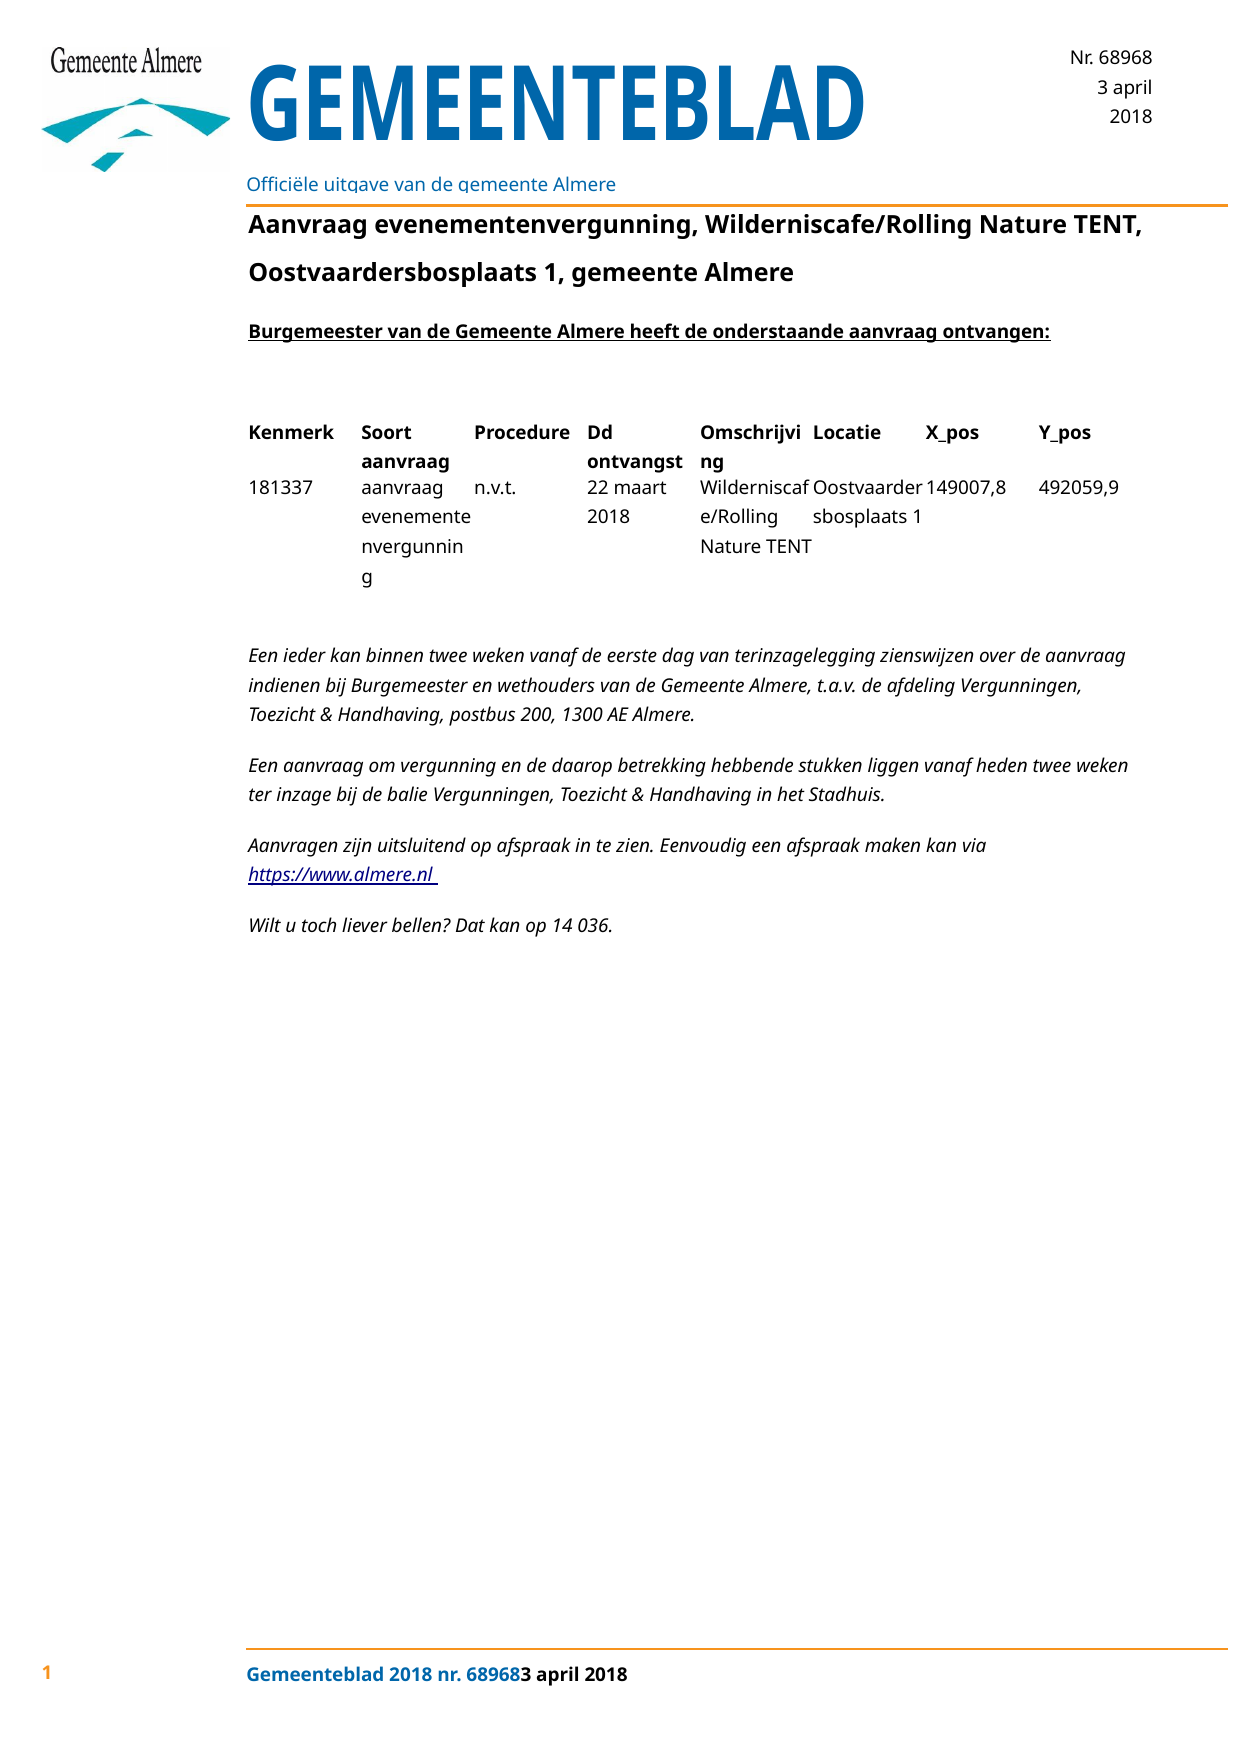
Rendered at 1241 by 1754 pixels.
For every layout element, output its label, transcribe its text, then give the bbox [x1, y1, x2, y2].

table_header Procedure [474, 419, 587, 474]
table_cell 22 maart 2018 [587, 474, 700, 589]
text Wilt u toch liever bellen? Dat kan op 14 036. [248, 912, 1152, 938]
text Aanvraag evenementenvergunning, Wilderniscafe/Rolling Nature TENT, Oostvaardersbosplaats 1, gemeente Almere [248, 207, 1152, 288]
table_cell 181337 [248, 474, 361, 589]
table_cell 149007,8 [926, 474, 1038, 589]
table_header X_pos [926, 419, 1038, 474]
table_header Soort aanvraag [361, 419, 474, 474]
table_cell n.v.t. [474, 474, 587, 589]
table_header Y_pos [1039, 419, 1152, 474]
text Een ieder kan binnen twee weken vanaf de eerste dag van terinzagelegging zienswijzen over de aanvraag indienen bij Burgemeester en wethouders van de Gemeente Almere, t.a.v. de afdeling Vergunningen, Toezicht & Handhaving, postbus 200, 1300 AE Almere. [248, 642, 1152, 727]
table_header Kenmerk [248, 419, 361, 474]
picture [41, 47, 231, 172]
table_header Omschrijving [700, 419, 813, 474]
table_header Locatie [813, 419, 926, 474]
table_cell aanvraag evenementenvergunning [361, 474, 474, 589]
table_cell Wilderniscafe/Rolling Nature TENT [700, 474, 813, 589]
table_cell 492059,9 [1039, 474, 1152, 589]
text Burgemeester van de Gemeente Almere heeft de onderstaande aanvraag ontvangen: [248, 318, 1152, 344]
table_cell Oostvaardersbosplaats 1 [813, 474, 926, 589]
text Aanvragen zijn uitsluitend op afspraak in te zien. Eenvoudig een afspraak maken kan via https://www.almere.nl [248, 832, 1152, 887]
text Een aanvraag om vergunning en de daarop betrekking hebbende stukken liggen vanaf heden twee weken ter inzage bij de balie Vergunningen, Toezicht & Handhaving in het Stadhuis. [248, 752, 1152, 807]
table_header Dd ontvangst [587, 419, 700, 474]
